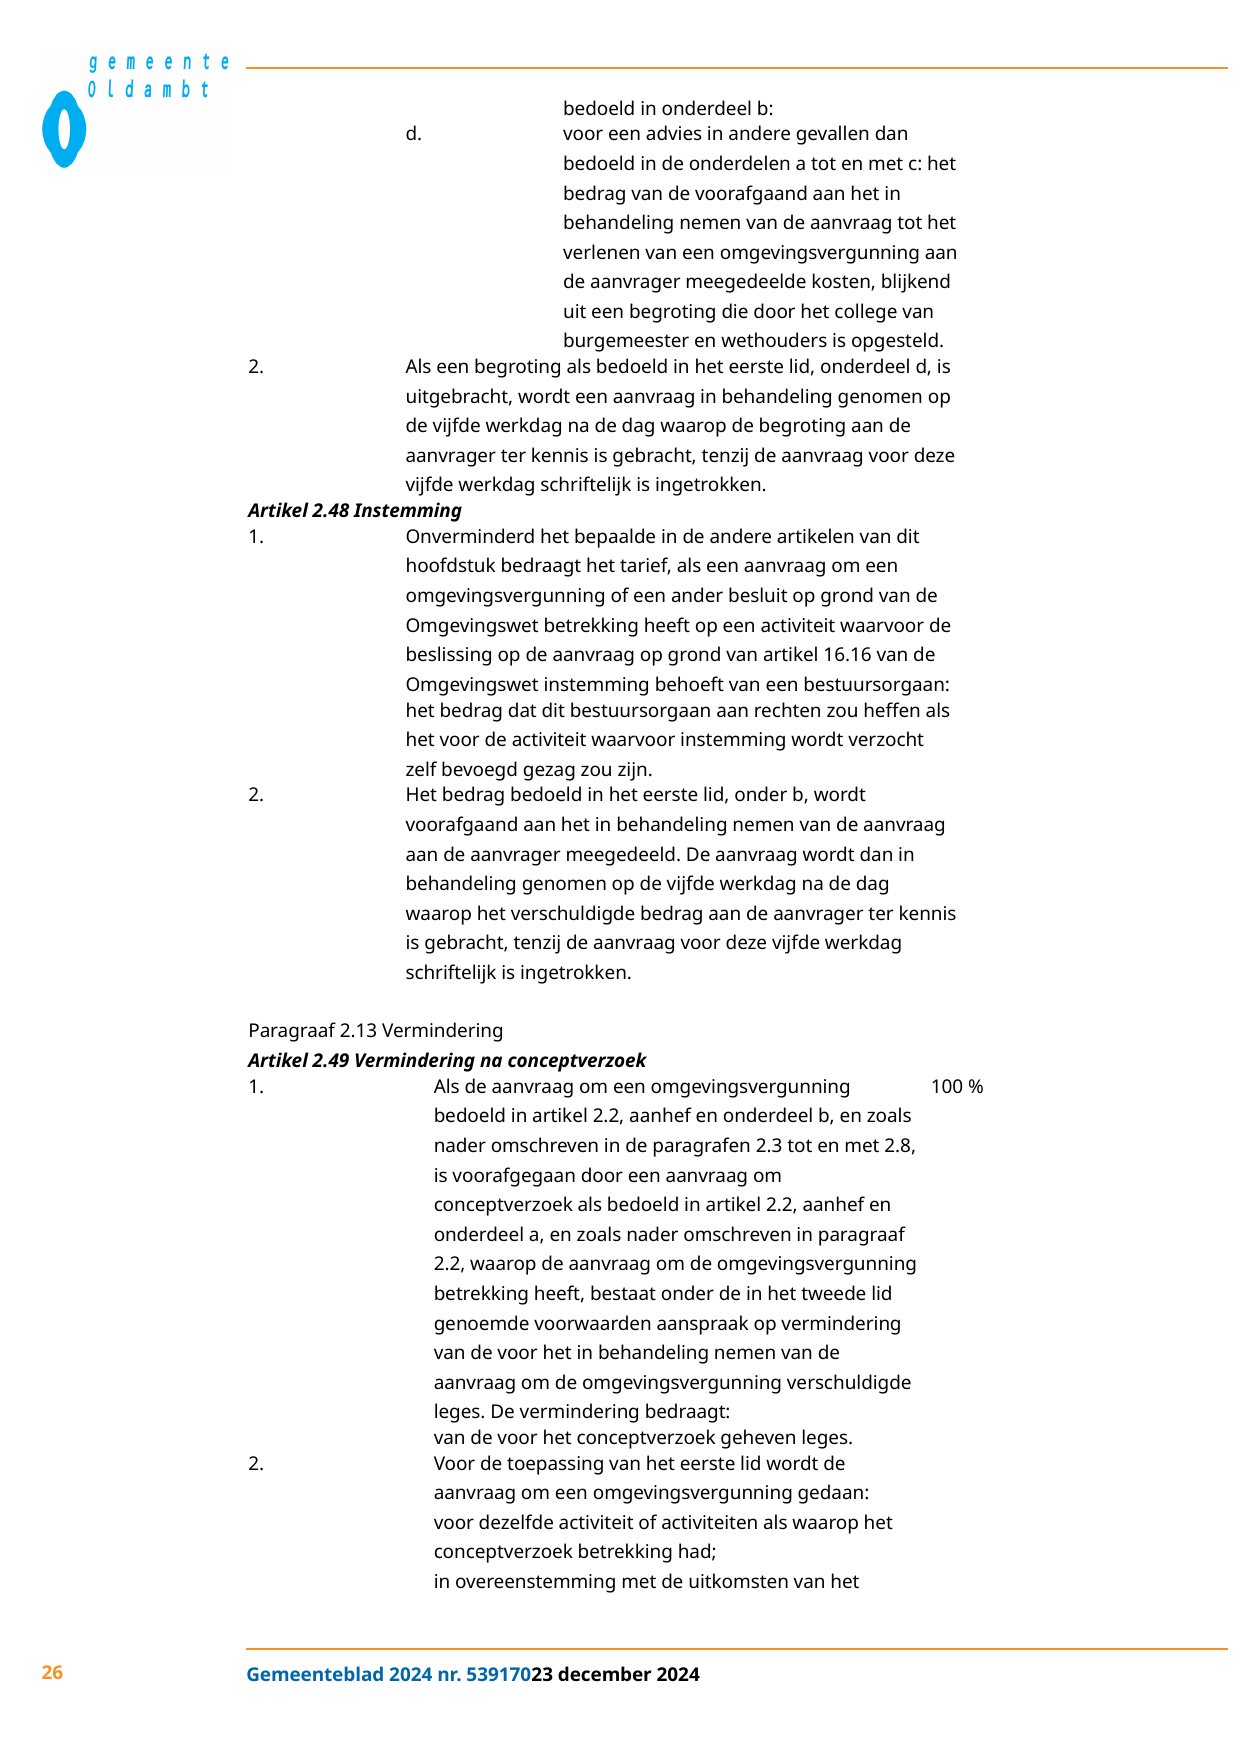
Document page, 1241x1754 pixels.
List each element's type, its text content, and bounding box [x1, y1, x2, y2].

table_cell 2. [248, 782, 405, 985]
table_cell voor een advies in andere gevallen dan bedoeld in de onderdelen a tot en met c: het bedrag van de voorafgaand aan het in behandeling nemen van de aanvraag tot het verlenen van een omgevingsvergunning aan de aanvrager meegedeelde kosten, blijkend uit een begroting die door het college van burgemeester en wethouders is opgesteld. [563, 121, 960, 353]
table_cell Voor de toepassing van het eerste lid wordt de aanvraag om een omgevingsvergunning gedaan: voor dezelfde activiteit of activiteiten als waarop het conceptverzoek betrekking had; in overeenstemming met de uitkomsten van het [434, 1450, 926, 1594]
table_cell d. [405, 121, 563, 353]
table_cell [960, 121, 1152, 353]
table_cell bedoeld in onderdeel b: [563, 95, 960, 121]
table_cell [926, 1450, 1152, 1594]
table_cell 1. [248, 523, 405, 697]
table_cell 100 % [926, 1073, 1152, 1424]
table_cell 1. [248, 1073, 433, 1424]
table_cell het bedrag dat dit bestuursorgaan aan rechten zou heffen als het voor de activiteit waarvoor instemming wordt verzocht zelf bevoegd gezag zou zijn. [405, 697, 960, 782]
table_cell Als een begroting als bedoeld in het eerste lid, onderdeel d, is uitgebracht, wordt een aanvraag in behandeling genomen op de vijfde werkdag na de dag waarop de begroting aan de aanvrager ter kennis is gebracht, tenzij de aanvraag voor deze vijfde werkdag schriftelijk is ingetrokken. [405, 353, 960, 497]
table_cell [960, 353, 1152, 497]
table_cell [248, 1424, 433, 1450]
table_header Artikel 2.49 Vermindering na conceptverzoek [248, 1048, 926, 1073]
table_cell [960, 782, 1152, 985]
text Paragraaf 2.13 Vermindering [248, 1018, 1152, 1043]
table_cell [960, 523, 1152, 697]
table_cell [405, 95, 563, 121]
table_cell [248, 121, 405, 353]
picture [41, 47, 231, 172]
table_cell [248, 697, 405, 782]
table_cell Onverminderd het bepaalde in de andere artikelen van dit hoofdstuk bedraagt het tarief, als een aanvraag om een omgevingsvergunning of een ander besluit op grond van de Omgevingswet betrekking heeft op een activiteit waarvoor de beslissing op de aanvraag op grond van artikel 16.16 van de Omgevingswet instemming behoeft van een bestuursorgaan: [405, 523, 960, 697]
table_header [926, 1048, 1152, 1073]
table_cell 2. [248, 1450, 433, 1594]
table_cell Als de aanvraag om een omgevingsvergunning bedoeld in artikel 2.2, aanhef en onderdeel b, en zoals nader omschreven in de paragrafen 2.3 tot en met 2.8, is voorafgegaan door een aanvraag om conceptverzoek als bedoeld in artikel 2.2, aanhef en onderdeel a, en zoals nader omschreven in paragraaf 2.2, waarop de aanvraag om de omgevingsvergunning betrekking heeft, bestaat onder de in het tweede lid genoemde voorwaarden aanspraak op vermindering van de voor het in behandeling nemen van de aanvraag om de omgevingsvergunning verschuldigde leges. De vermindering bedraagt: [434, 1073, 926, 1424]
table_cell Het bedrag bedoeld in het eerste lid, onder b, wordt voorafgaand aan het in behandeling nemen van de aanvraag aan de aanvrager meegedeeld. De aanvraag wordt dan in behandeling genomen op de vijfde werkdag na de dag waarop het verschuldigde bedrag aan de aanvrager ter kennis is gebracht, tenzij de aanvraag voor deze vijfde werkdag schriftelijk is ingetrokken. [405, 782, 960, 985]
table_cell van de voor het conceptverzoek geheven leges. [434, 1424, 926, 1450]
table_cell [960, 697, 1152, 782]
table_cell [926, 1424, 1152, 1450]
table_cell [248, 95, 405, 121]
table_cell [960, 498, 1152, 523]
table_cell 2. [248, 353, 405, 497]
table_cell [960, 95, 1152, 121]
table_cell Artikel 2.48 Instemming [248, 498, 960, 523]
